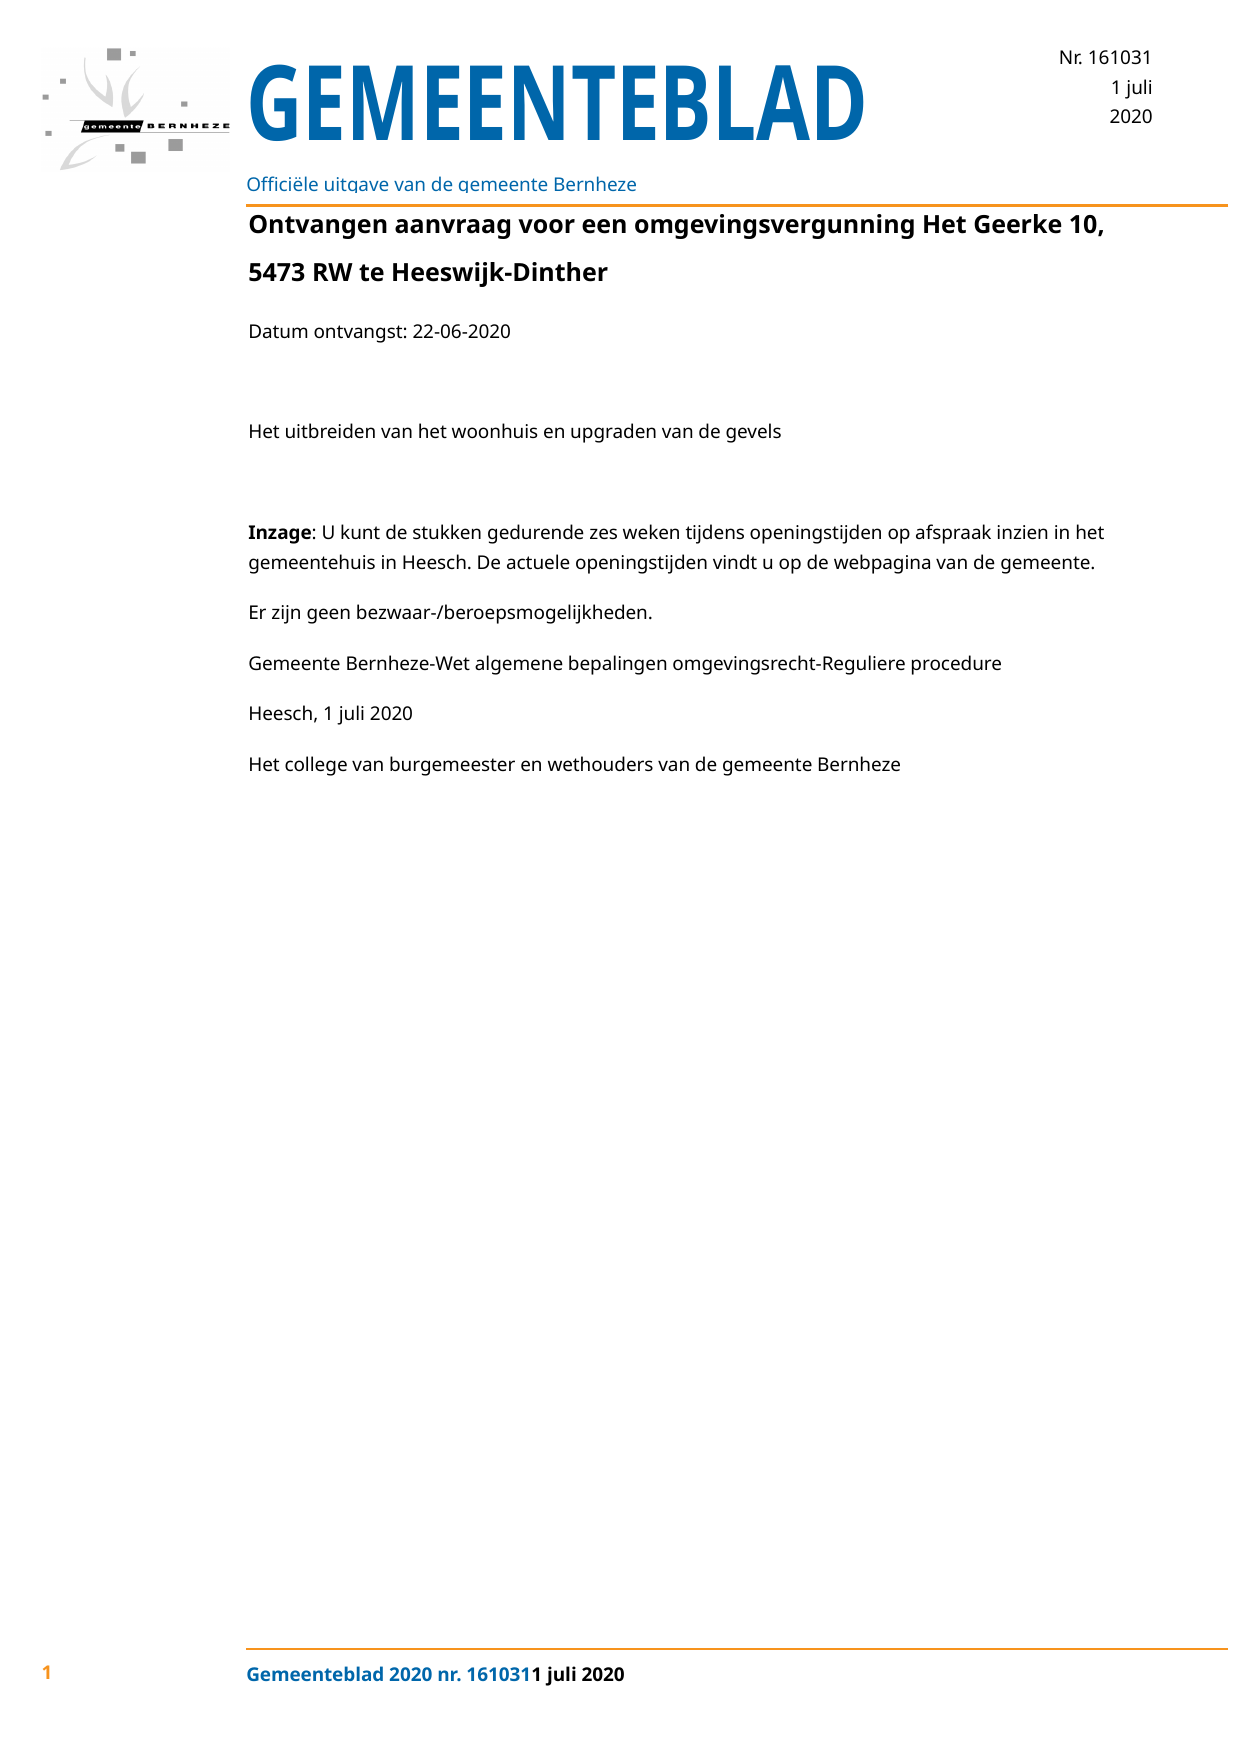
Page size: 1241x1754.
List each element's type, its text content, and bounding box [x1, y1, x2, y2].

text Ontvangen aanvraag voor een omgevingsvergunning Het Geerke 10, 5473 RW te Heeswijk-Dinther [248, 207, 1152, 288]
text Heesch, 1 juli 2020 [248, 700, 1152, 726]
text Het uitbreiden van het woonhuis en upgraden van de gevels [248, 419, 1152, 444]
text Datum ontvangst: 22-06-2020 [248, 318, 1152, 344]
text Inzage: U kunt de stukken gedurende zes weken tijdens openingstijden op afspraak inzien in het gemeentehuis in Heesch. De actuele openingstijden vindt u op de webpagina van de gemeente. [248, 519, 1152, 575]
text Het college van burgemeester en wethouders van de gemeente Bernheze [248, 751, 1152, 777]
text Er zijn geen bezwaar-/beroepsmogelijkheden. [248, 599, 1152, 625]
text Gemeente Bernheze-Wet algemene bepalingen omgevingsrecht-Reguliere procedure [248, 650, 1152, 676]
picture [41, 47, 231, 172]
